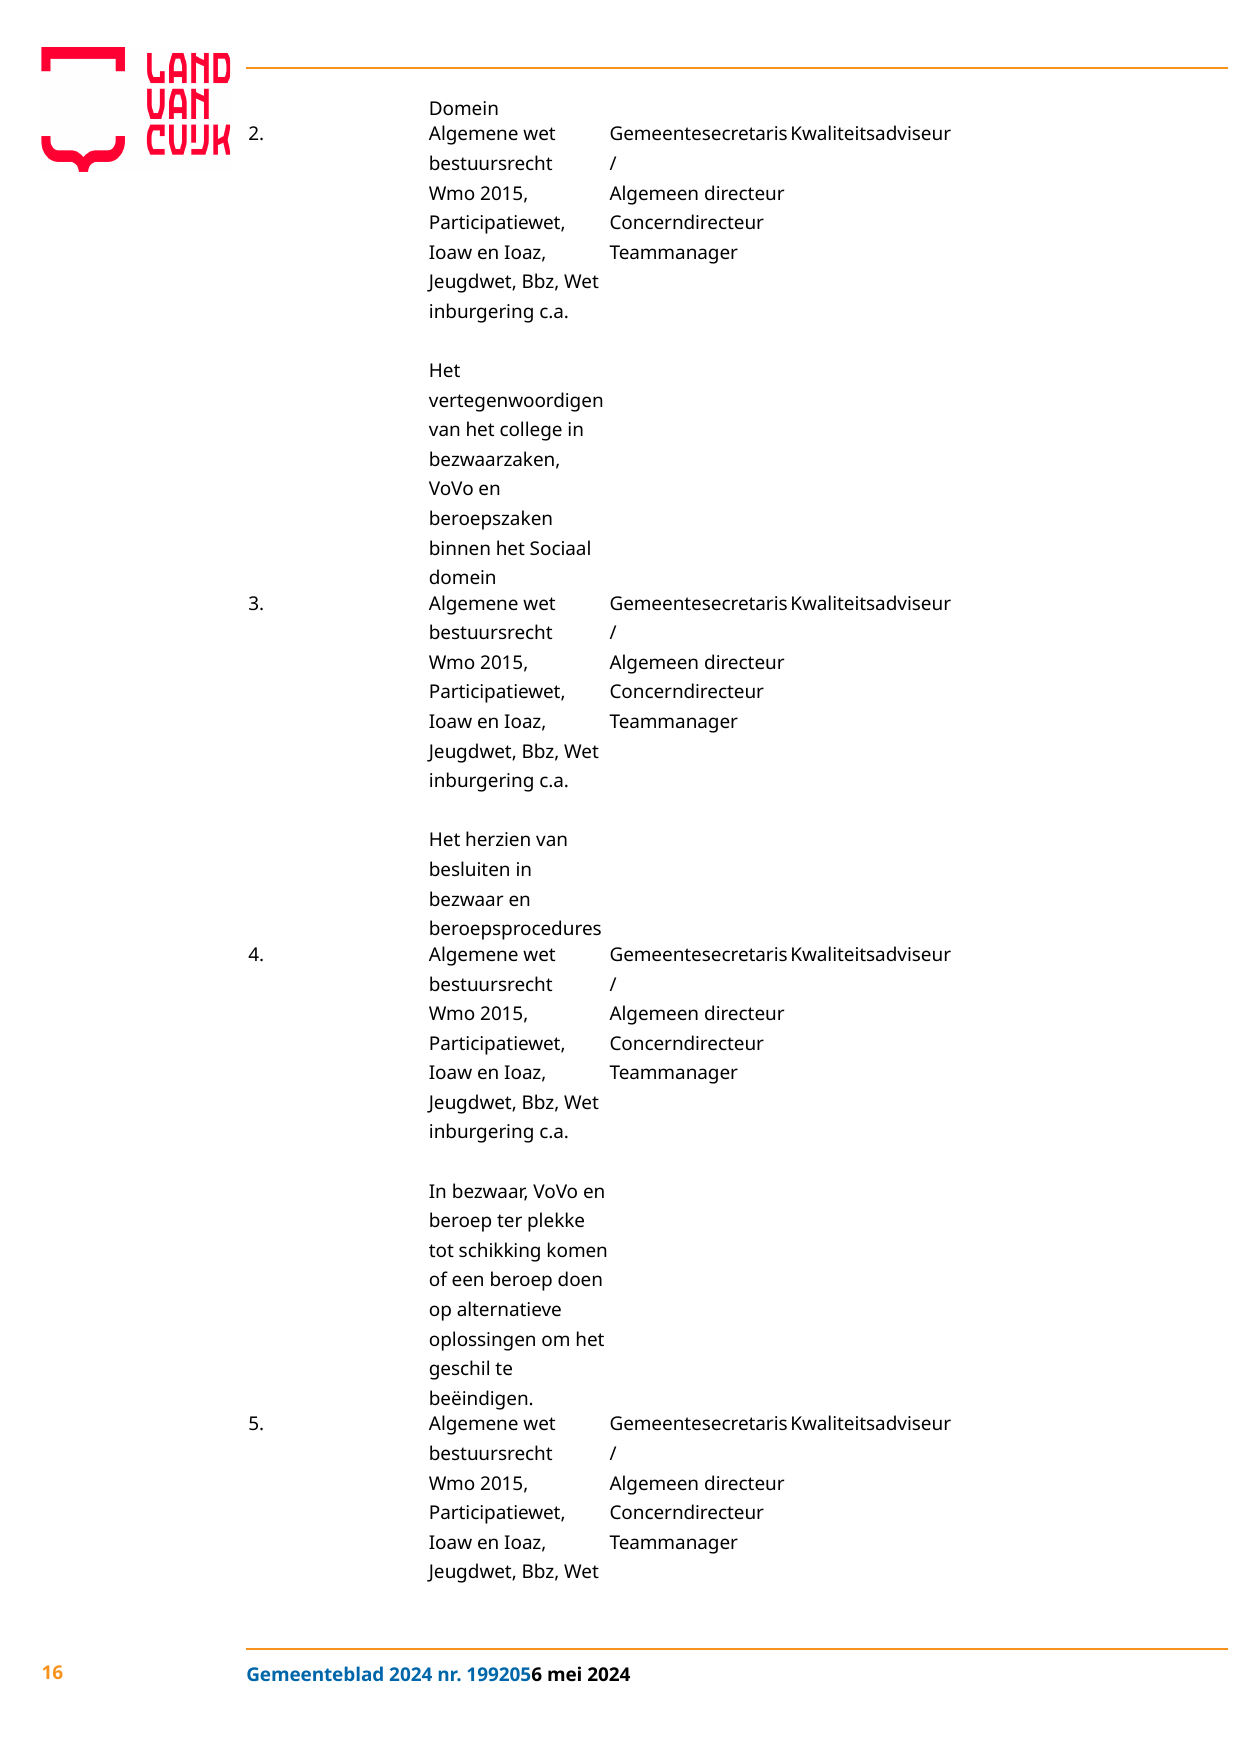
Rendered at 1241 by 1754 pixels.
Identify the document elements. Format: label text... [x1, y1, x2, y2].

table_cell [609, 95, 790, 121]
table_cell Kwaliteitsadviseur [790, 590, 971, 941]
table_cell 4. [248, 941, 429, 1411]
picture [41, 47, 231, 172]
table_cell Algemene wet bestuursrecht Wmo 2015, Participatiewet, Ioaw en Ioaz, Jeugdwet, Bbz, Wet [429, 1411, 609, 1584]
table_cell Gemeentesecretaris/ Algemeen directeur Concerndirecteur Teammanager [609, 590, 790, 941]
table_cell Kwaliteitsadviseur [790, 121, 971, 590]
table_cell [971, 590, 1152, 941]
table_cell Kwaliteitsadviseur [790, 1411, 971, 1584]
table_cell [971, 121, 1152, 590]
table_cell Gemeentesecretaris/ Algemeen directeur Concerndirecteur Teammanager [609, 1411, 790, 1584]
table_cell [248, 95, 429, 121]
table_cell Algemene wet bestuursrecht Wmo 2015, Participatiewet, Ioaw en Ioaz, Jeugdwet, Bbz, Wet inburgering c.a. In bezwaar, VoVo en beroep ter plekke tot schikking komen of een beroep doen op alternatieve oplossingen om het geschil te beëindigen. [429, 941, 609, 1411]
table_cell Kwaliteitsadviseur [790, 941, 971, 1411]
table_cell [971, 941, 1152, 1411]
table_cell Domein [429, 95, 609, 121]
table_cell 3. [248, 590, 429, 941]
table_cell [971, 95, 1152, 121]
table_cell [971, 1411, 1152, 1584]
table_cell Gemeentesecretaris/ Algemeen directeur Concerndirecteur Teammanager [609, 941, 790, 1411]
table_cell Algemene wet bestuursrecht Wmo 2015, Participatiewet, Ioaw en Ioaz, Jeugdwet, Bbz, Wet inburgering c.a. Het vertegenwoordigen van het college in bezwaarzaken, VoVo en beroepszaken binnen het Sociaal domein [429, 121, 609, 590]
table_cell Gemeentesecretaris/ Algemeen directeur Concerndirecteur Teammanager [609, 121, 790, 590]
table_cell Algemene wet bestuursrecht Wmo 2015, Participatiewet, Ioaw en Ioaz, Jeugdwet, Bbz, Wet inburgering c.a. Het herzien van besluiten in bezwaar en beroepsprocedures [429, 590, 609, 941]
table_cell 5. [248, 1411, 429, 1584]
table_cell 2. [248, 121, 429, 590]
table_cell [790, 95, 971, 121]
